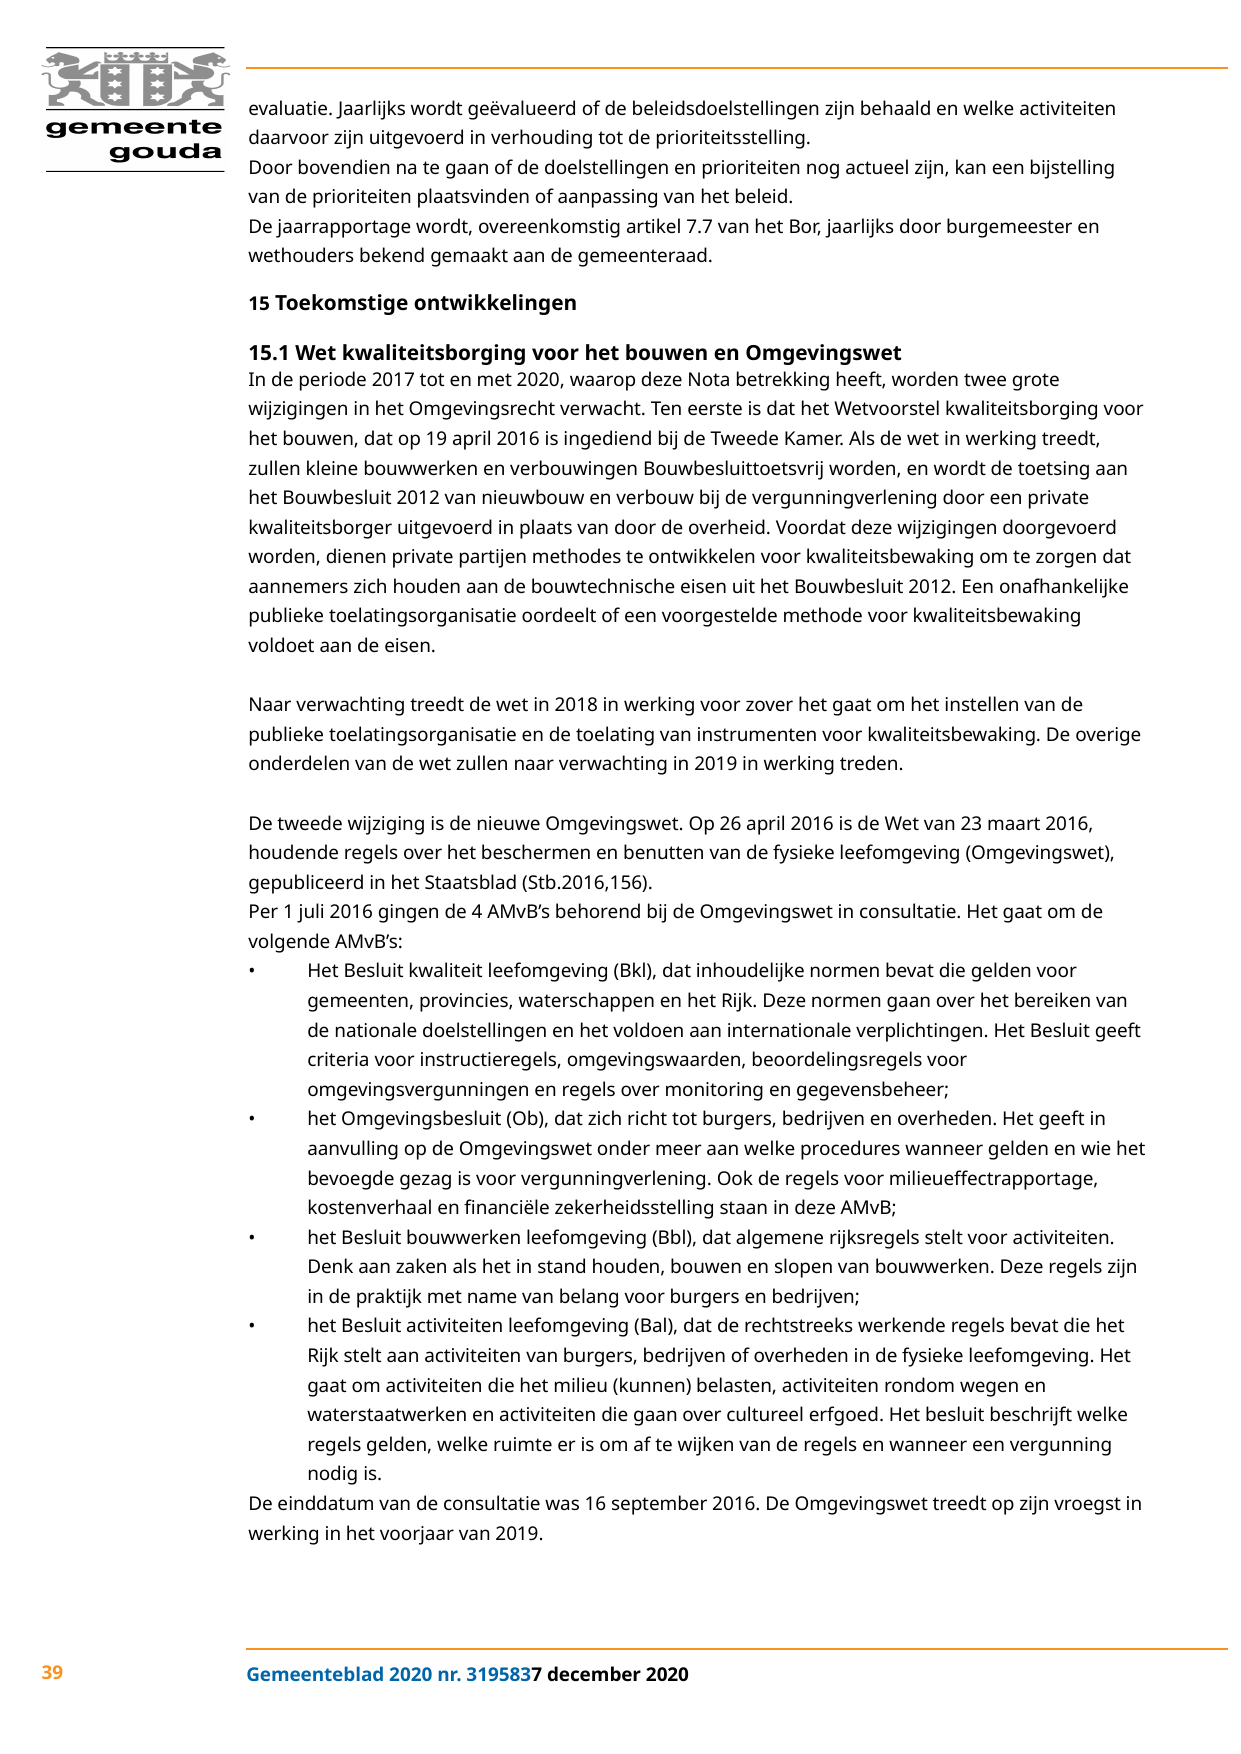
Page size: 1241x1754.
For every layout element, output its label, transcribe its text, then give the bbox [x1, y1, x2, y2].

text Door bovendien na te gaan of de doelstellingen en prioriteiten nog actueel zijn, kan een bijstelling van de prioriteiten plaatsvinden of aanpassing van het beleid. [248, 154, 1152, 209]
list het Besluit activiteiten leefomgeving (Bal), dat de rechtstreeks werkende regels bevat die het Rijk stelt aan activiteiten van burgers, bedrijven of overheden in de fysieke leefomgeving. Het gaat om activiteiten die het milieu (kunnen) belasten, activiteiten rondom wegen en waterstaatwerken en activiteiten die gaan over cultureel erfgoed. Het besluit beschrijft welke regels gelden, welke ruimte er is om af te wijken van de regels en wanneer een vergunning nodig is. [248, 1313, 1152, 1486]
text Per 1 juli 2016 gingen de 4 AMvB’s behorend bij de Omgevingswet in consultatie. Het gaat om de volgende AMvB’s: [248, 898, 1152, 954]
text De jaarrapportage wordt, overeenkomstig artikel 7.7 van het Bor, jaarlijks door burgemeester en wethouders bekend gemaakt aan de gemeenteraad. [248, 213, 1152, 268]
picture [41, 47, 231, 172]
text In de periode 2017 tot en met 2020, waarop deze Nota betrekking heeft, worden twee grote wijzigingen in het Omgevingsrecht verwacht. Ten eerste is dat het Wetvoorstel kwaliteitsborging voor het bouwen, dat op 19 april 2016 is ingediend bij de Tweede Kamer. Als de wet in werking treedt, zullen kleine bouwwerken en verbouwingen Bouwbesluittoetsvrij worden, en wordt de toetsing aan het Bouwbesluit 2012 van nieuwbouw en verbouw bij de vergunningverlening door een private kwaliteitsborger uitgevoerd in plaats van door de overheid. Voordat deze wijzigingen doorgevoerd worden, dienen private partijen methodes te ontwikkelen voor kwaliteitsbewaking om te zorgen dat aannemers zich houden aan de bouwtechnische eisen uit het Bouwbesluit 2012. Een onafhankelijke publieke toelatingsorganisatie oordeelt of een voorgestelde methode voor kwaliteitsbewaking voldoet aan de eisen. [248, 366, 1152, 658]
list Het Besluit kwaliteit leefomgeving (Bkl), dat inhoudelijke normen bevat die gelden voor gemeenten, provincies, waterschappen en het Rijk. Deze normen gaan over het bereiken van de nationale doelstellingen en het voldoen aan internationale verplichtingen. Het Besluit geeft criteria voor instructieregels, omgevingswaarden, beoordelingsregels voor omgevingsvergunningen en regels over monitoring en gegevensbeheer; [248, 958, 1152, 1102]
list het Omgevingsbesluit (Ob), dat zich richt tot burgers, bedrijven en overheden. Het geeft in aanvulling op de Omgevingswet onder meer aan welke procedures wanneer gelden en wie het bevoegde gezag is voor vergunningverlening. Ook de regels voor milieueffectrapportage, kostenverhaal en financiële zekerheidsstelling staan in deze AMvB; [248, 1106, 1152, 1220]
text 15.1 Wet kwaliteitsborging voor het bouwen en Omgevingswet [248, 338, 1152, 366]
text 15 Toekomstige ontwikkelingen [248, 288, 1152, 317]
text De tweede wijziging is de nieuwe Omgevingswet. Op 26 april 2016 is de Wet van 23 maart 2016, houdende regels over het beschermen en benutten van de fysieke leefomgeving (Omgevingswet), gepubliceerd in het Staatsblad (Stb.2016,156). [248, 810, 1152, 895]
text De einddatum van de consultatie was 16 september 2016. De Omgevingswet treedt op zijn vroegst in werking in het voorjaar van 2019. [248, 1490, 1152, 1546]
text evaluatie. Jaarlijks wordt geëvalueerd of de beleidsdoelstellingen zijn behaald en welke activiteiten daarvoor zijn uitgevoerd in verhouding tot de prioriteitsstelling. [248, 95, 1152, 150]
list het Besluit bouwwerken leefomgeving (Bbl), dat algemene rijksregels stelt voor activiteiten. Denk aan zaken als het in stand houden, bouwen en slopen van bouwwerken. Deze regels zijn in de praktijk met name van belang voor burgers en bedrijven; [248, 1224, 1152, 1309]
text Naar verwachting treedt de wet in 2018 in werking voor zover het gaat om het instellen van de publieke toelatingsorganisatie en de toelating van instrumenten voor kwaliteitsbewaking. De overige onderdelen van de wet zullen naar verwachting in 2019 in werking treden. [248, 691, 1152, 776]
